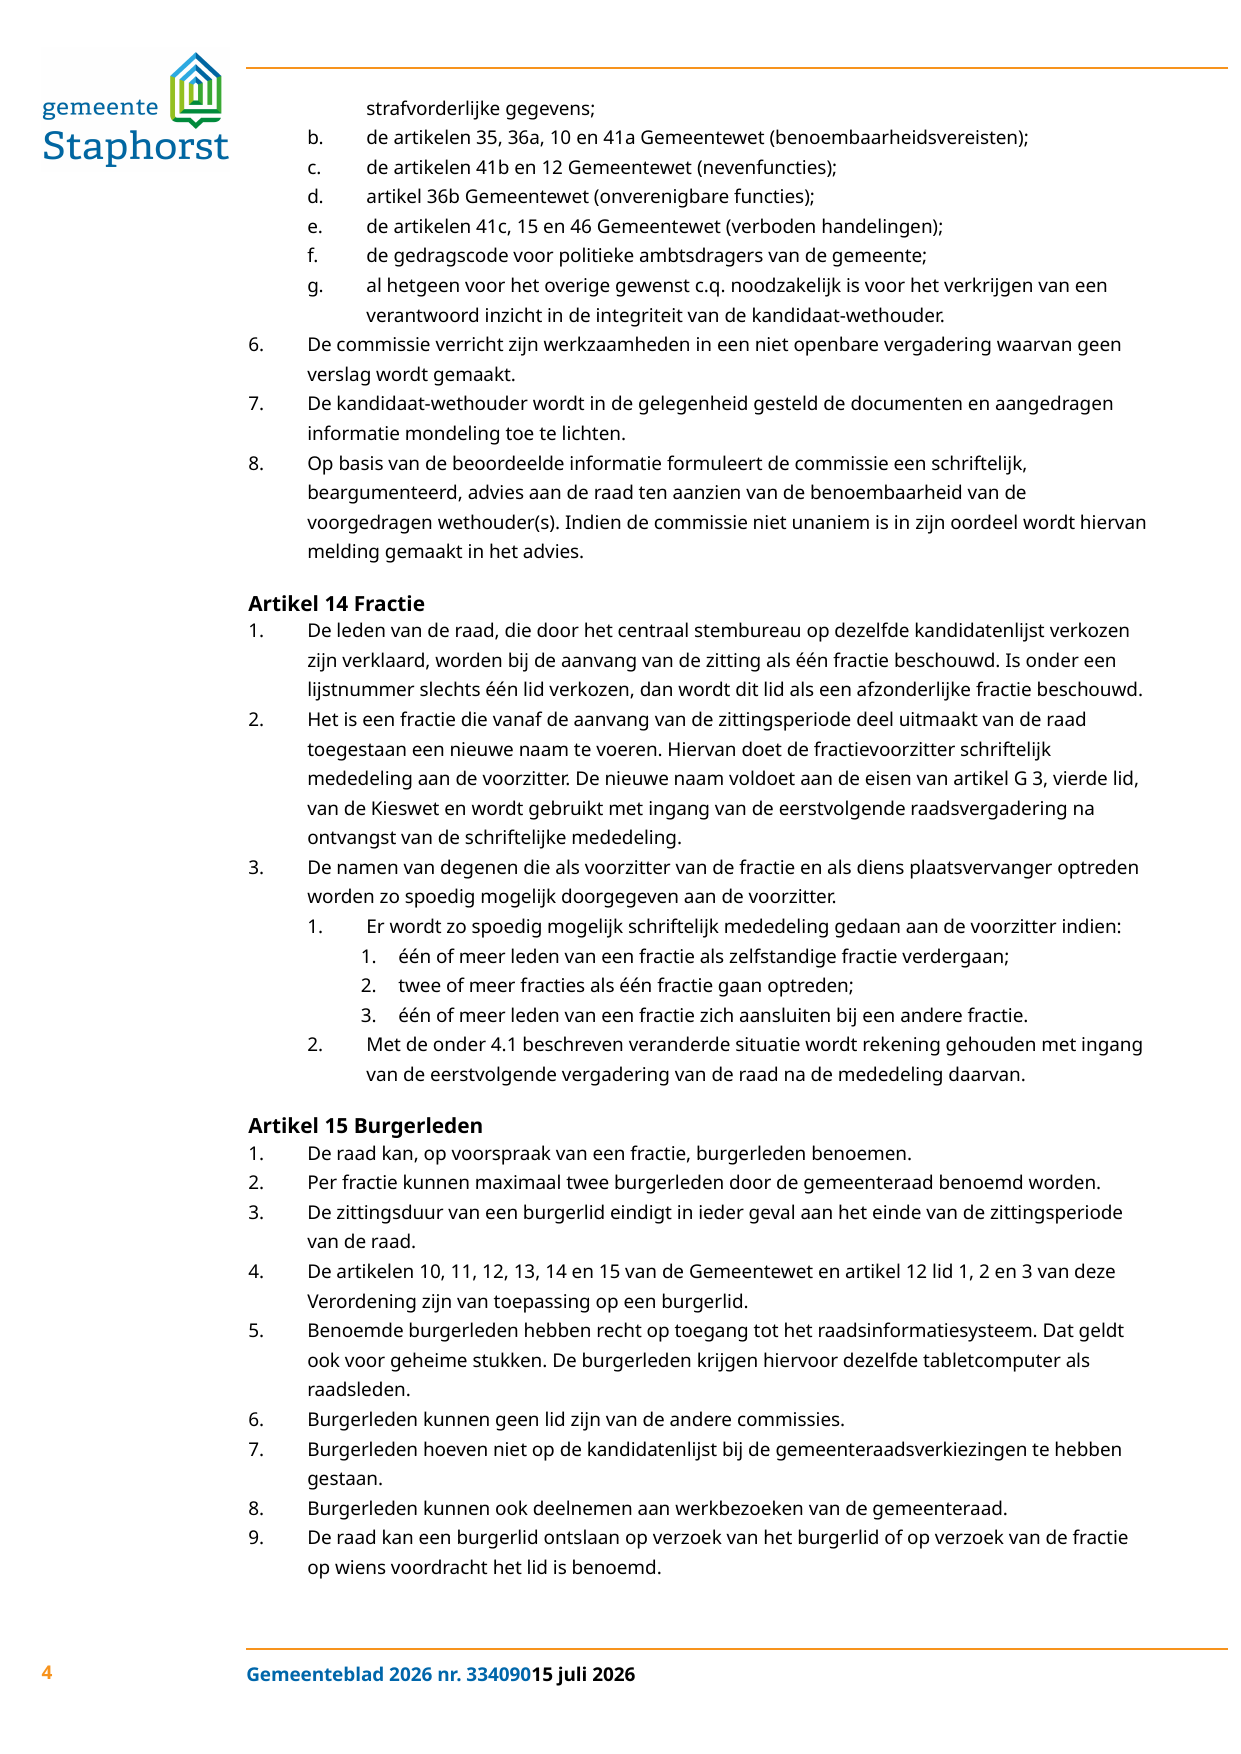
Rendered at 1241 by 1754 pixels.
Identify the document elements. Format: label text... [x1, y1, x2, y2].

list De artikelen 10, 11, 12, 13, 14 en 15 van de Gemeentewet en artikel 12 lid 1, 2 en 3 van deze Verordening zijn van toepassing op een burgerlid. [248, 1258, 1152, 1314]
list Per fractie kunnen maximaal twee burgerleden door de gemeenteraad benoemd worden. [248, 1169, 1152, 1195]
list strafvorderlijke gegevens; [307, 95, 1152, 121]
list Burgerleden kunnen ook deelnemen aan werkbezoeken van de gemeenteraad. [248, 1495, 1152, 1521]
list Benoemde burgerleden hebben recht op toegang tot het raadsinformatiesysteem. Dat geldt ook voor geheime stukken. De burgerleden krijgen hiervoor dezelfde tabletcomputer als raadsleden. [248, 1317, 1152, 1402]
list artikel 36b Gemeentewet (onverenigbare functies); [307, 183, 1152, 209]
list al hetgeen voor het overige gewenst c.q. noodzakelijk is voor het verkrijgen van een verantwoord inzicht in de integriteit van de kandidaat-wethouder. [307, 272, 1152, 328]
list De commissie verricht zijn werkzaamheden in een niet openbare vergadering waarvan geen verslag wordt gemaakt. [248, 331, 1152, 387]
list Op basis van de beoordeelde informatie formuleert de commissie een schriftelijk, beargumenteerd, advies aan de raad ten aanzien van de benoembaarheid van de voorgedragen wethouder(s). Indien de commissie niet unaniem is in zijn oordeel wordt hiervan melding gemaakt in het advies. [248, 450, 1152, 564]
list De zittingsduur van een burgerlid eindigt in ieder geval aan het einde van de zittingsperiode van de raad. [248, 1199, 1152, 1254]
list één of meer leden van een fractie zich aansluiten bij een andere fractie. [361, 1002, 1152, 1028]
list twee of meer fracties als één fractie gaan optreden; [361, 972, 1152, 998]
list Er wordt zo spoedig mogelijk schriftelijk mededeling gedaan aan de voorzitter indien: [307, 913, 1152, 939]
list de artikelen 41c, 15 en 46 Gemeentewet (verboden handelingen); [307, 213, 1152, 239]
list één of meer leden van een fractie als zelfstandige fractie verdergaan; [361, 943, 1152, 968]
list de artikelen 41b en 12 Gemeentewet (nevenfuncties); [307, 154, 1152, 180]
list Met de onder 4.1 beschreven veranderde situatie wordt rekening gehouden met ingang van de eerstvolgende vergadering van de raad na de mededeling daarvan. [307, 1032, 1152, 1087]
list Burgerleden hoeven niet op de kandidatenlijst bij de gemeenteraadsverkiezingen te hebben gestaan. [248, 1436, 1152, 1491]
list De kandidaat-wethouder wordt in de gelegenheid gesteld de documenten en aangedragen informatie mondeling toe te lichten. [248, 391, 1152, 446]
list de artikelen 35, 36a, 10 en 41a Gemeentewet (benoembaarheidsvereisten); [307, 124, 1152, 150]
list De raad kan een burgerlid ontslaan op verzoek van het burgerlid of op verzoek van de fractie op wiens voordracht het lid is benoemd. [248, 1524, 1152, 1580]
text Artikel 15 Burgerleden [248, 1112, 1152, 1140]
list De leden van de raad, die door het centraal stembureau op dezelfde kandidatenlijst verkozen zijn verklaard, worden bij de aanvang van de zitting als één fractie beschouwd. Is onder een lijstnummer slechts één lid verkozen, dan wordt dit lid als een afzonderlijke fractie beschouwd. [248, 617, 1152, 702]
text Artikel 14 Fractie [248, 589, 1152, 617]
list Burgerleden kunnen geen lid zijn van de andere commissies. [248, 1406, 1152, 1432]
picture [41, 47, 231, 172]
list Het is een fractie die vanaf de aanvang van de zittingsperiode deel uitmaakt van de raad toegestaan een nieuwe naam te voeren. Hiervan doet de fractievoorzitter schriftelijk mededeling aan de voorzitter. De nieuwe naam voldoet aan de eisen van artikel G 3, vierde lid, van de Kieswet en wordt gebruikt met ingang van de eerstvolgende raadsvergadering na ontvangst van de schriftelijke mededeling. [248, 706, 1152, 850]
list de gedragscode voor politieke ambtsdragers van de gemeente; [307, 243, 1152, 268]
list De raad kan, op voorspraak van een fractie, burgerleden benoemen. [248, 1140, 1152, 1166]
list De namen van degenen die als voorzitter van de fractie en als diens plaatsvervanger optreden worden zo spoedig mogelijk doorgegeven aan de voorzitter. [248, 854, 1152, 909]
